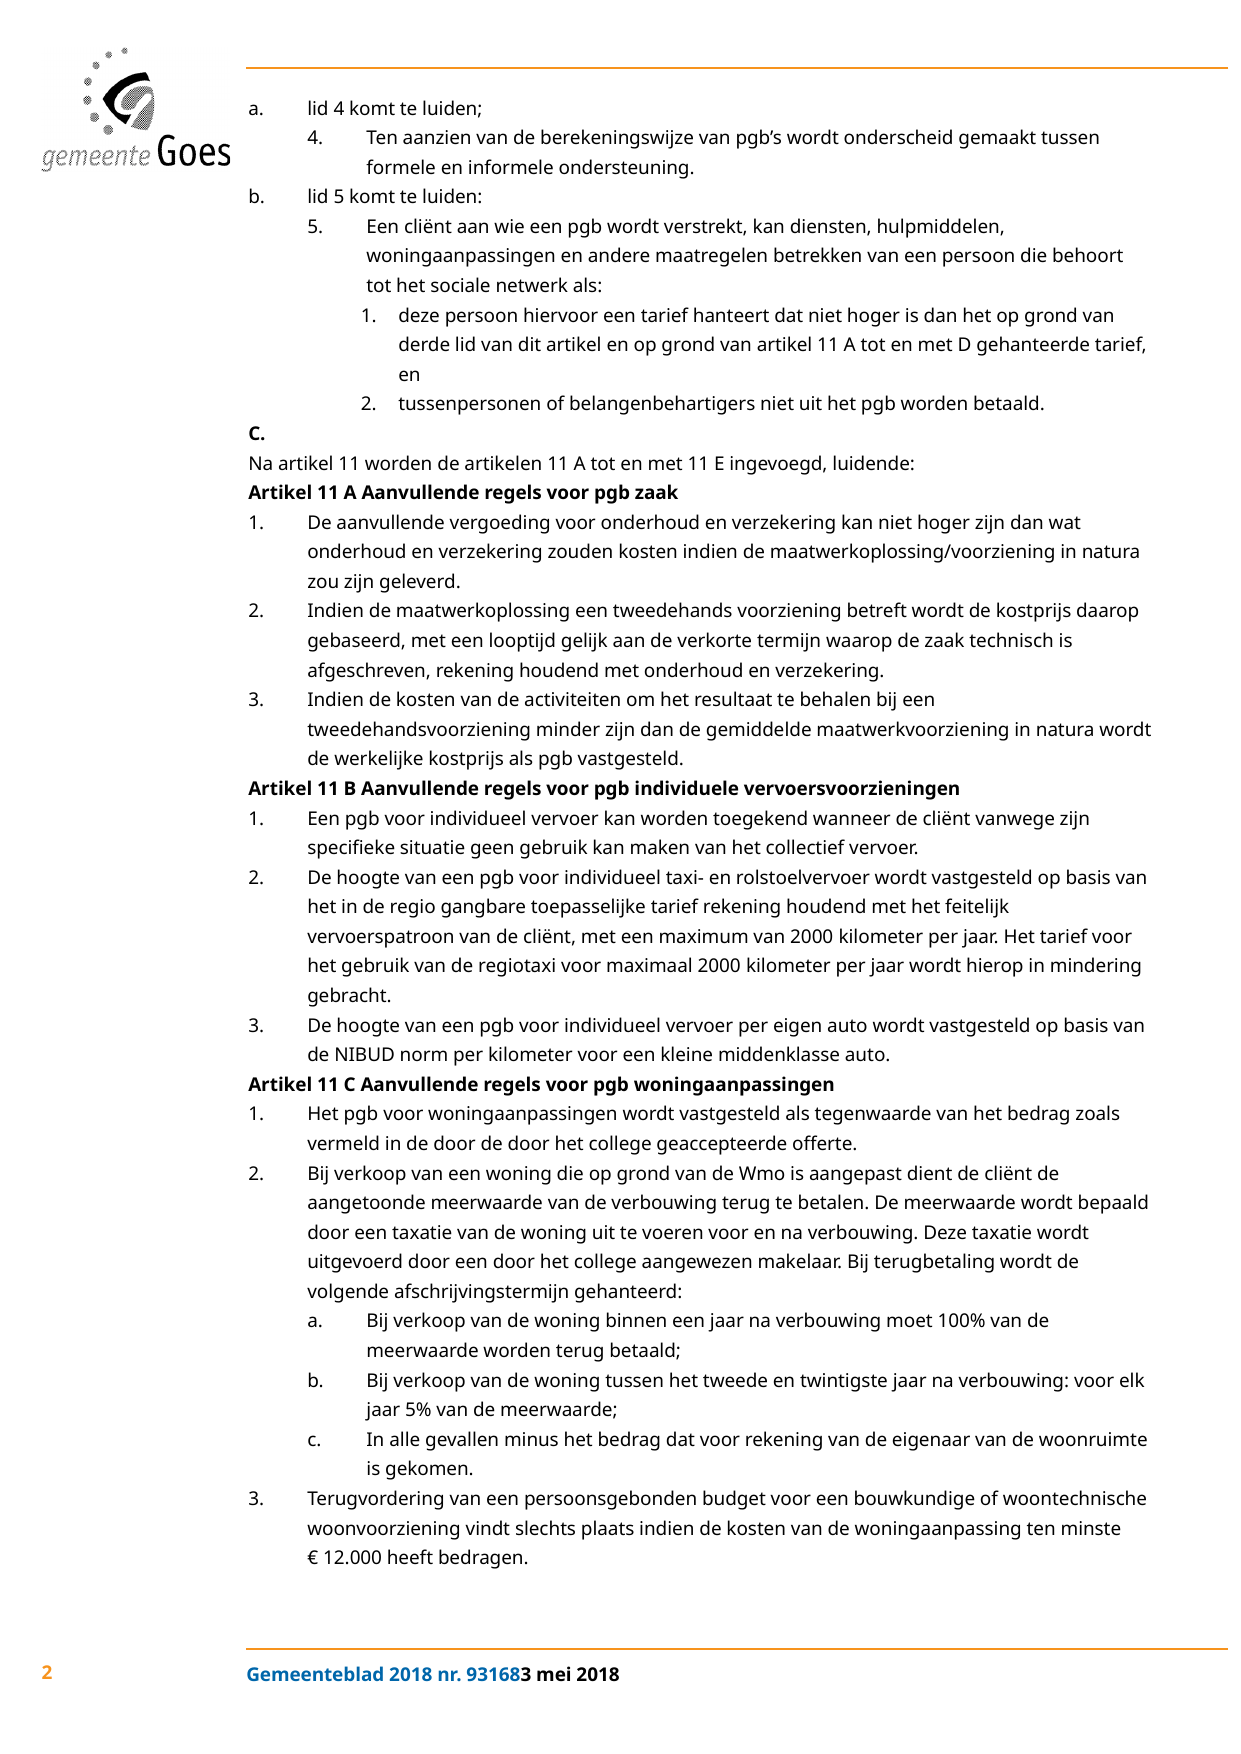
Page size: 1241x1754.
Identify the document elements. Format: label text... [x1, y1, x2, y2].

list Terugvordering van een persoonsgebonden budget voor een bouwkundige of woontechnische woonvoorziening vindt slechts plaats indien de kosten van de woningaanpassing ten minste € 12.000 heeft bedragen. [248, 1485, 1152, 1570]
list Bij verkoop van de woning binnen een jaar na verbouwing moet 100% van de meerwaarde worden terug betaald; [307, 1308, 1152, 1363]
list lid 4 komt te luiden; [248, 95, 1152, 121]
list In alle gevallen minus het bedrag dat voor rekening van de eigenaar van de woonruimte is gekomen. [307, 1426, 1152, 1481]
list De aanvullende vergoeding voor onderhoud en verzekering kan niet hoger zijn dan wat onderhoud en verzekering zouden kosten indien de maatwerkoplossing/voorziening in natura zou zijn geleverd. [248, 509, 1152, 594]
list lid 5 komt te luiden: [248, 183, 1152, 209]
list Indien de maatwerkoplossing een tweedehands voorziening betreft wordt de kostprijs daarop gebaseerd, met een looptijd gelijk aan de verkorte termijn waarop de zaak technisch is afgeschreven, rekening houdend met onderhoud en verzekering. [248, 598, 1152, 683]
list Bij verkoop van een woning die op grond van de Wmo is aangepast dient de cliënt de aangetoonde meerwaarde van de verbouwing terug te betalen. De meerwaarde wordt bepaald door een taxatie van de woning uit te voeren voor en na verbouwing. Deze taxatie wordt uitgevoerd door een door het college aangewezen makelaar. Bij terugbetaling wordt de volgende afschrijvingstermijn gehanteerd: [248, 1160, 1152, 1304]
list De hoogte van een pgb voor individueel vervoer per eigen auto wordt vastgesteld op basis van de NIBUD norm per kilometer voor een kleine middenklasse auto. [248, 1012, 1152, 1067]
list Een pgb voor individueel vervoer kan worden toegekend wanneer de cliënt vanwege zijn specifieke situatie geen gebruik kan maken van het collectief vervoer. [248, 805, 1152, 860]
text Artikel 11 A Aanvullende regels voor pgb zaak [248, 479, 1152, 505]
list Een cliënt aan wie een pgb wordt verstrekt, kan diensten, hulpmiddelen, woningaanpassingen en andere maatregelen betrekken van een persoon die behoort tot het sociale netwerk als: [307, 213, 1152, 298]
list deze persoon hiervoor een tarief hanteert dat niet hoger is dan het op grond van derde lid van dit artikel en op grond van artikel 11 A tot en met D gehanteerde tarief, en [361, 302, 1152, 387]
text Na artikel 11 worden de artikelen 11 A tot en met 11 E ingevoegd, luidende: [248, 450, 1152, 476]
list De hoogte van een pgb voor individueel taxi- en rolstoelvervoer wordt vastgesteld op basis van het in de regio gangbare toepasselijke tarief rekening houdend met het feitelijk vervoerspatroon van de cliënt, met een maximum van 2000 kilometer per jaar. Het tarief voor het gebruik van de regiotaxi voor maximaal 2000 kilometer per jaar wordt hierop in mindering gebracht. [248, 864, 1152, 1008]
text C. [248, 420, 1152, 446]
picture [41, 47, 231, 172]
list Ten aanzien van de berekeningswijze van pgb’s wordt onderscheid gemaakt tussen formele en informele ondersteuning. [307, 124, 1152, 180]
list Bij verkoop van de woning tussen het tweede en twintigste jaar na verbouwing: voor elk jaar 5% van de meerwaarde; [307, 1367, 1152, 1422]
list Indien de kosten van de activiteiten om het resultaat te behalen bij een tweedehandsvoorziening minder zijn dan de gemiddelde maatwerkvoorziening in natura wordt de werkelijke kostprijs als pgb vastgesteld. [248, 686, 1152, 771]
list tussenpersonen of belangenbehartigers niet uit het pgb worden betaald. [361, 391, 1152, 416]
list Het pgb voor woningaanpassingen wordt vastgesteld als tegenwaarde van het bedrag zoals vermeld in de door de door het college geaccepteerde offerte. [248, 1101, 1152, 1156]
text Artikel 11 B Aanvullende regels voor pgb individuele vervoersvoorzieningen [248, 775, 1152, 801]
text Artikel 11 C Aanvullende regels voor pgb woningaanpassingen [248, 1071, 1152, 1097]
